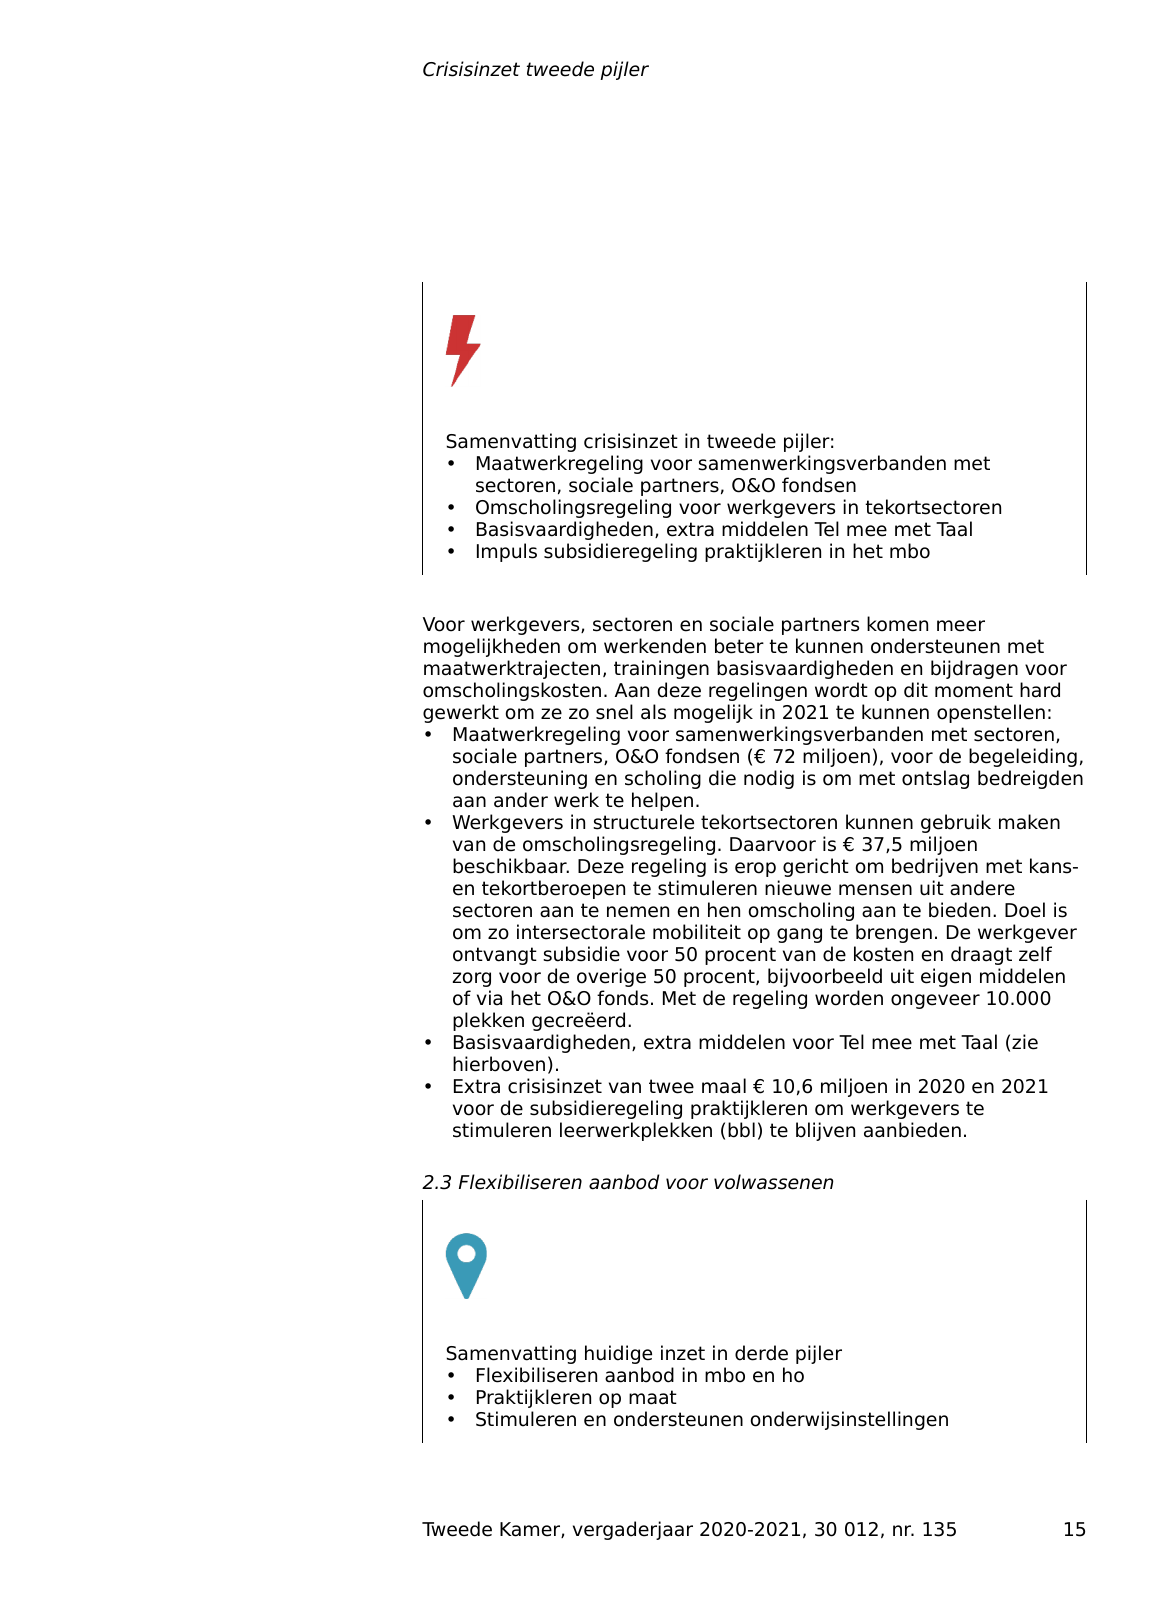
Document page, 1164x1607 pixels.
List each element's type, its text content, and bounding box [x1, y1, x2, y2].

table_header Samenvatting huidige inzet in derde pijler • Flexibiliseren aanbod in mbo en ho • Praktijkleren op maat • Stimuleren en ondersteunen onderwijsinstellingen [423, 1200, 1086, 1443]
subtitle 2.3 Flexibiliseren aanbod voor volwassenen [422, 1172, 1087, 1194]
text Voor werkgevers, sectoren en sociale partners komen meer mogelijkheden om werkenden beter te kunnen ondersteunen met maatwerktrajecten, trainingen basisvaardigheden en bijdragen voor omscholingskosten. Aan deze regelingen wordt op dit moment hard gewerkt om ze zo snel als mogelijk in 2021 te kunnen openstellen: [422, 614, 1087, 724]
text • Extra crisisinzet van twee maal € 10,6 miljoen in 2020 en 2021 voor de subsidieregeling praktijkleren om werkgevers te stimuleren leerwerkplekken (bbl) te blijven aanbieden. [422, 1076, 1087, 1142]
text • Werkgevers in structurele tekortsectoren kunnen gebruik maken van de omscholingsregeling. Daarvoor is € 37,5 miljoen beschikbaar. Deze regeling is erop gericht om bedrijven met kans- en tekortberoepen te stimuleren nieuwe mensen uit andere sectoren aan te nemen en hen omscholing aan te bieden. Doel is om zo intersectorale mobiliteit op gang te brengen. De werkgever ontvangt subsidie voor 50 procent van de kosten en draagt zelf zorg voor de overige 50 procent, bijvoorbeeld uit eigen middelen of via het O&O fonds. Met de regeling worden ongeveer 10.000 plekken gecreëerd. [422, 812, 1087, 1032]
picture [445, 1233, 487, 1299]
text • Maatwerkregeling voor samenwerkingsverbanden met sectoren, sociale partners, O&O fondsen (€ 72 miljoen), voor de begeleiding, ondersteuning en scholing die nodig is om met ontslag bedreigden aan ander werk te helpen. [422, 724, 1087, 812]
table_header Samenvatting crisisinzet in tweede pijler: • Maatwerkregeling voor samenwerkingsverbanden met sectoren, sociale partners, O&O fondsen • Omscholingsregeling voor werkgevers in tekortsectoren • Basisvaardigheden, extra middelen Tel mee met Taal • Impuls subsidieregeling praktijkleren in het mbo [423, 282, 1086, 574]
picture [445, 315, 481, 387]
subtitle Crisisinzet tweede pijler [422, 59, 1087, 81]
text • Basisvaardigheden, extra middelen voor Tel mee met Taal (zie hierboven). [422, 1032, 1087, 1076]
